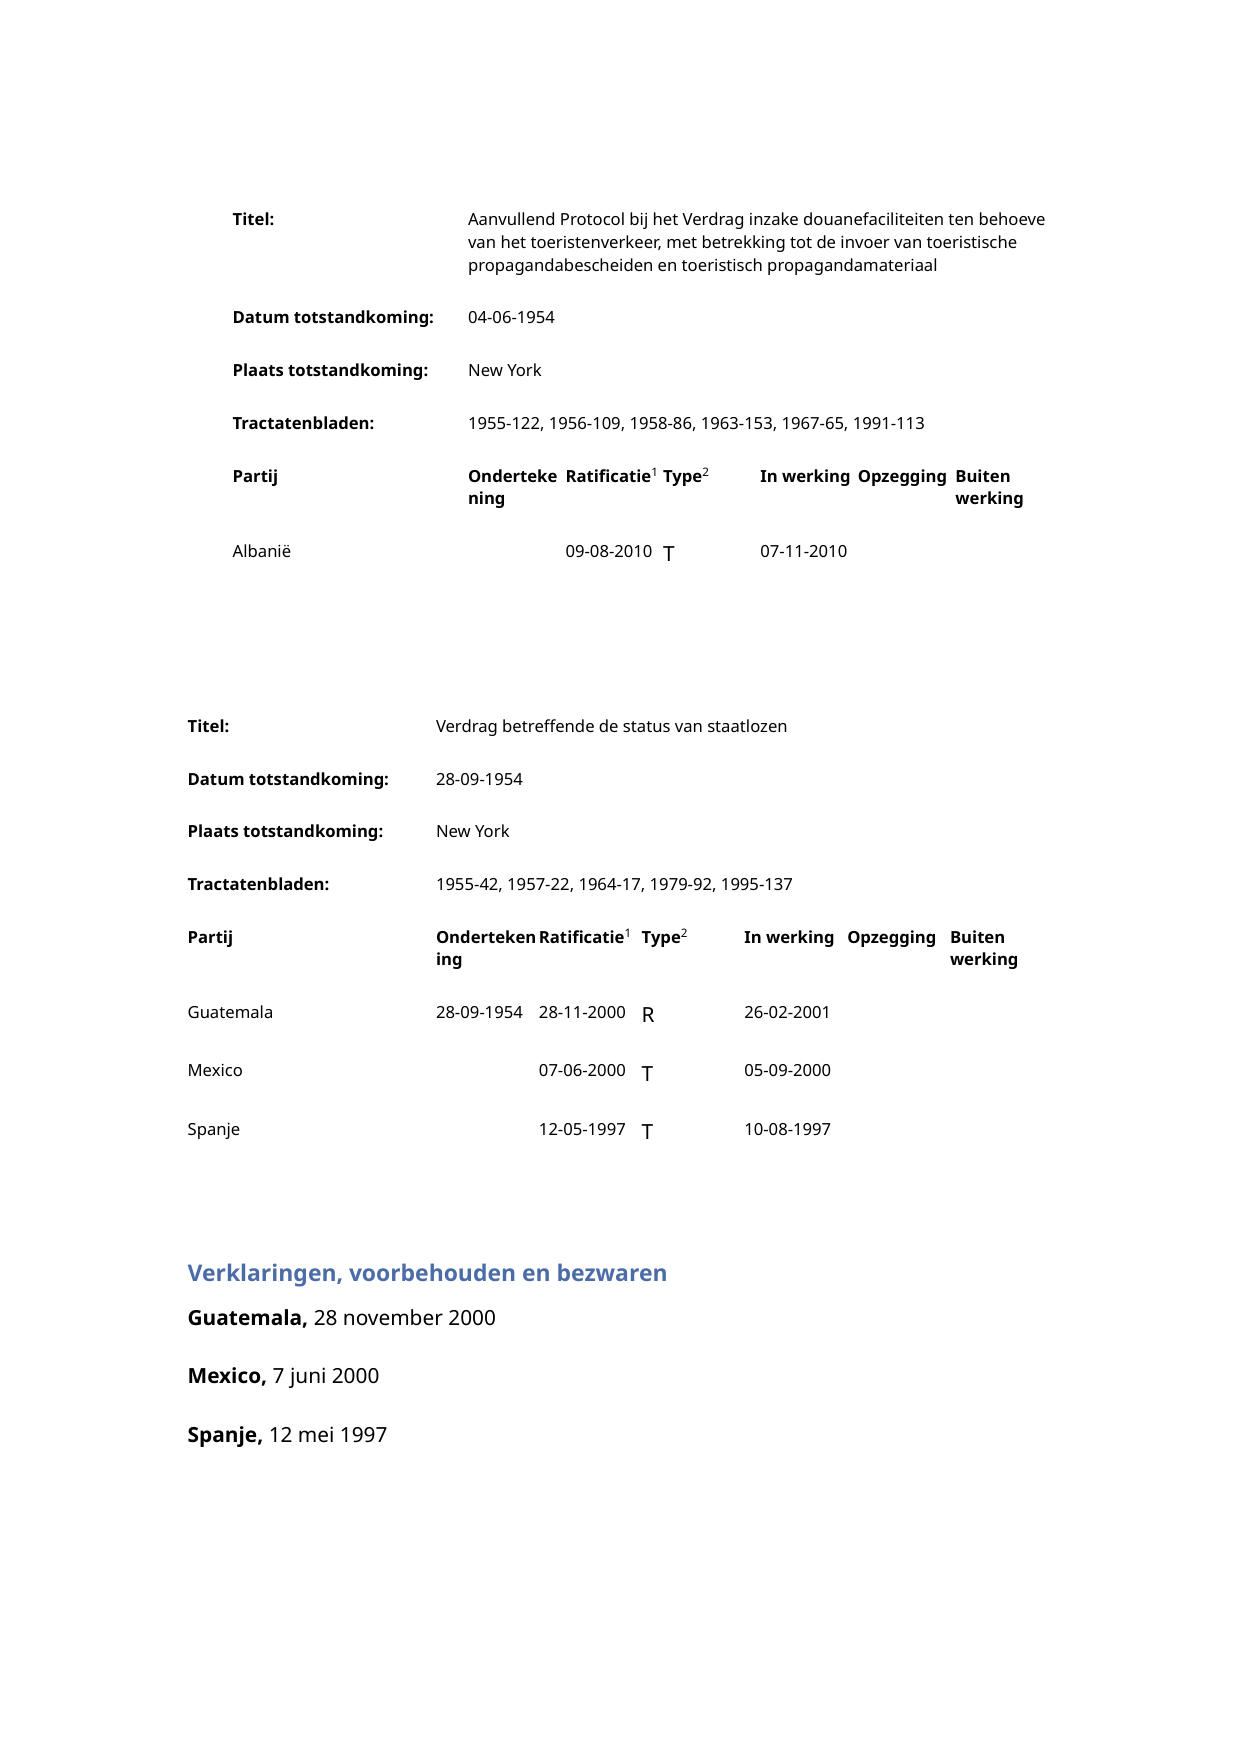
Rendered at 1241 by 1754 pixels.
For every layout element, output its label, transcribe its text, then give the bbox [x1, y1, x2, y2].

table_cell R [641, 1001, 744, 1059]
table_cell Ondertekening [468, 464, 565, 539]
table_cell In werking [760, 464, 858, 539]
table_cell Tractatenbladen: [188, 873, 436, 925]
table_cell 05-09-2000 [744, 1059, 847, 1117]
table_cell [950, 1001, 1053, 1059]
table_cell [950, 1059, 1053, 1117]
table_cell [436, 1059, 539, 1117]
table_cell New York [468, 359, 1053, 411]
table_cell Mexico [188, 1059, 436, 1117]
table_header Aanvullend Protocol bij het Verdrag inzake douanefaciliteiten ten behoeve van het toeristenverkeer, met betrekking tot de invoer van toeristische propagandabescheiden en toeristisch propagandamateriaal [468, 208, 1053, 306]
table_cell 10-08-1997 [744, 1118, 847, 1176]
table_cell 26-02-2001 [744, 1001, 847, 1059]
table_cell Guatemala [188, 1001, 436, 1059]
table_cell 09-08-2010 [565, 540, 663, 598]
table_header Verdrag betreffende de status van staatlozen [436, 714, 1053, 767]
table_cell [468, 540, 565, 598]
table_cell Plaats totstandkoming: [188, 820, 436, 872]
table_cell Spanje [188, 1118, 436, 1176]
table_cell [955, 540, 1053, 598]
table_cell T [663, 540, 760, 598]
text Mexico, 7 juni 2000 [187, 1362, 1053, 1390]
text Guatemala, 28 november 2000 [187, 1303, 1053, 1332]
table_cell 28-09-1954 [436, 1001, 539, 1059]
table_cell 04-06-1954 [468, 306, 1053, 359]
table_cell Ratificatie1 [539, 925, 641, 1001]
table_cell T [641, 1118, 744, 1176]
table_cell [950, 1118, 1053, 1176]
text Spanje, 12 mei 1997 [187, 1420, 1053, 1448]
table_cell Plaats totstandkoming: [233, 359, 468, 411]
table_cell 07-11-2010 [760, 540, 858, 598]
table_cell Opzegging [847, 925, 950, 1001]
table_cell Buiten werking [950, 925, 1053, 1001]
table_cell Ondertekening [436, 925, 539, 1001]
table_cell [847, 1059, 950, 1117]
table_cell 07-06-2000 [539, 1059, 641, 1117]
table_cell Buiten werking [955, 464, 1053, 539]
table_cell 12-05-1997 [539, 1118, 641, 1176]
table_cell 28-11-2000 [539, 1001, 641, 1059]
table_cell Type2 [641, 925, 744, 1001]
table_cell In werking [744, 925, 847, 1001]
table_cell [858, 540, 955, 598]
table_cell Type2 [663, 464, 760, 539]
table_cell Datum totstandkoming: [233, 306, 468, 359]
table_cell 1955-42, 1957-22, 1964-17, 1979-92, 1995-137 [436, 873, 1053, 925]
table_cell New York [436, 820, 1053, 872]
table_header Titel: [188, 714, 436, 767]
table_cell [847, 1001, 950, 1059]
subtitle Verklaringen, voorbehouden en bezwaren [187, 1257, 1053, 1288]
table_cell Albanië [233, 540, 468, 598]
table_cell Partij [233, 464, 468, 539]
table_cell T [641, 1059, 744, 1117]
table_cell [436, 1118, 539, 1176]
table_cell Datum totstandkoming: [188, 767, 436, 820]
table_cell Partij [188, 925, 436, 1001]
table_cell Ratificatie1 [565, 464, 663, 539]
table_cell Opzegging [858, 464, 955, 539]
table_cell [847, 1118, 950, 1176]
table_cell 28-09-1954 [436, 767, 1053, 820]
table_header Titel: [233, 208, 468, 306]
table_cell 1955-122, 1956-109, 1958-86, 1963-153, 1967-65, 1991-113 [468, 411, 1053, 464]
table_cell Tractatenbladen: [233, 411, 468, 464]
